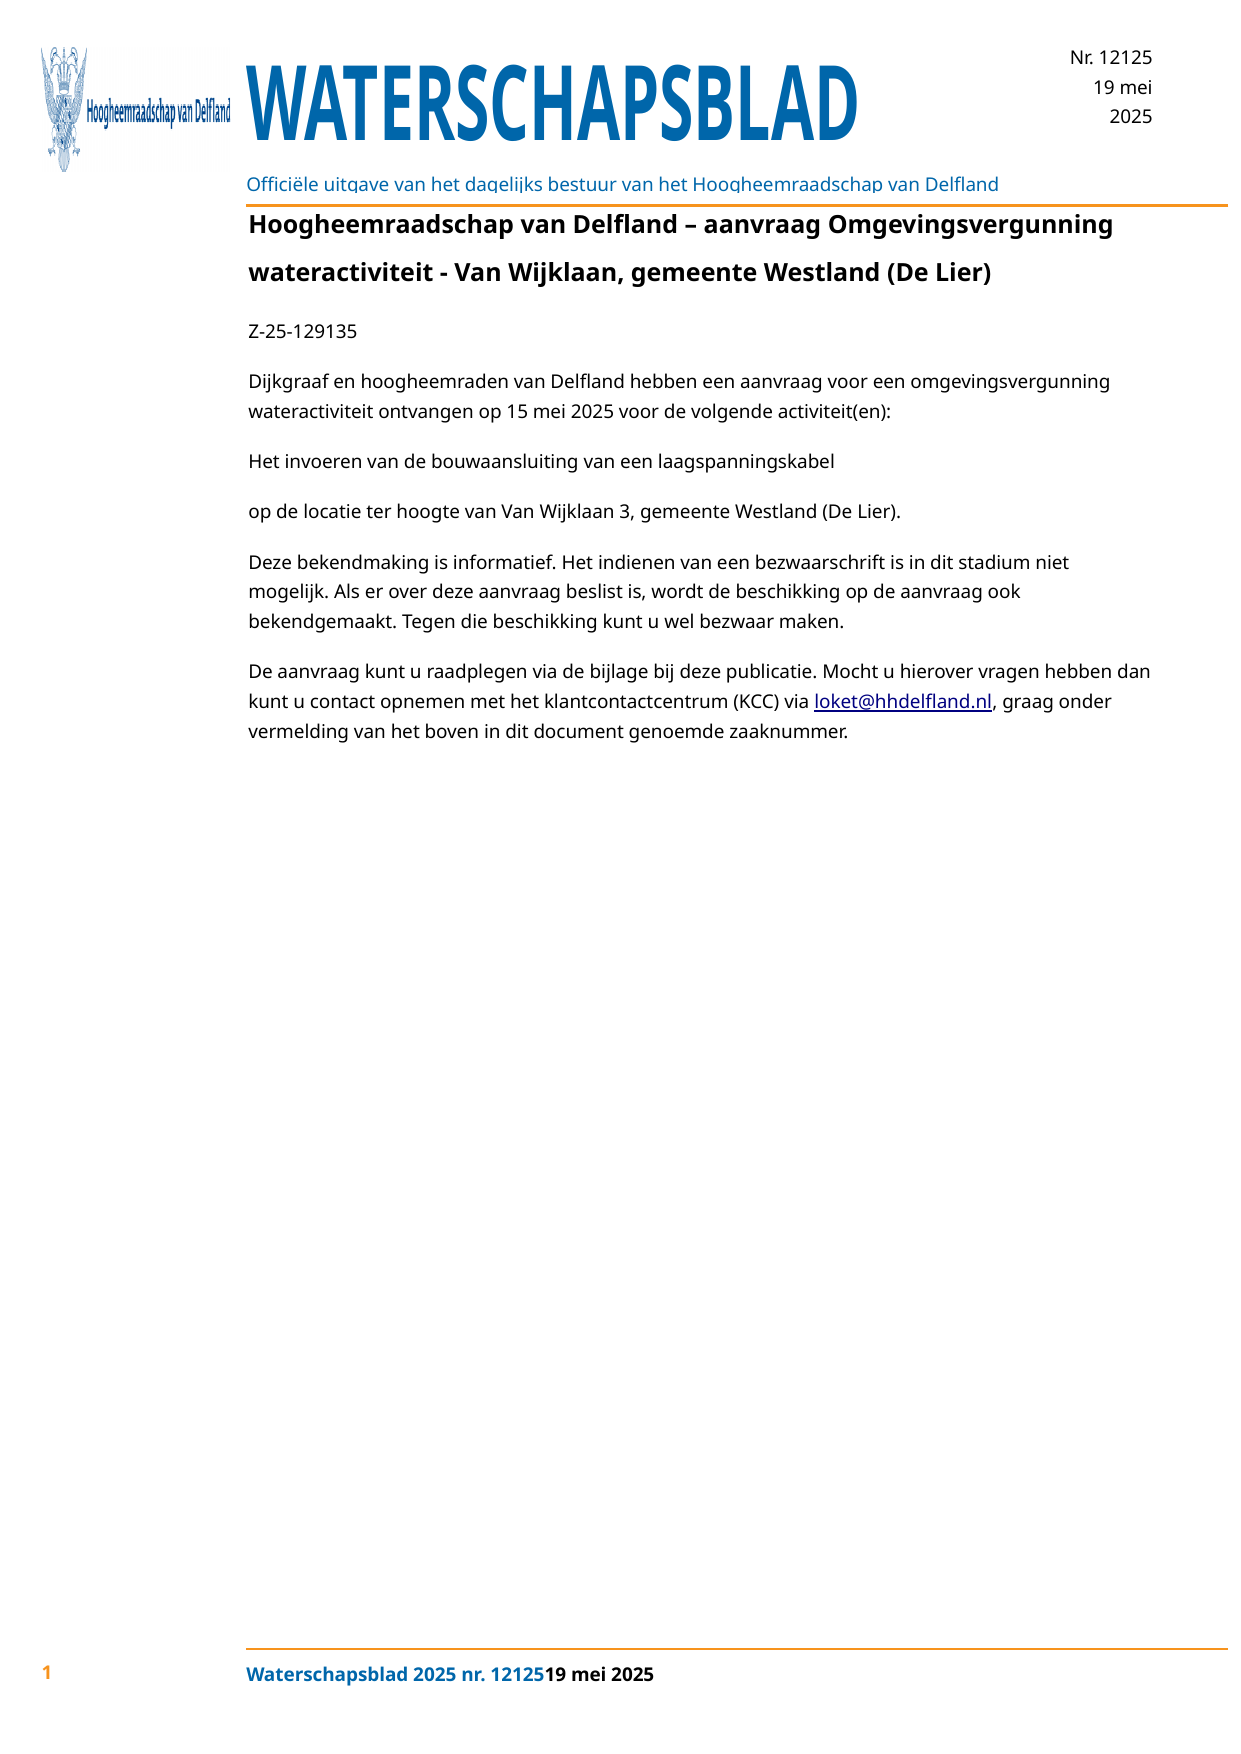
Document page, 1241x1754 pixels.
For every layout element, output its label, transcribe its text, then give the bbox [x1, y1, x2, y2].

text op de locatie ter hoogte van Van Wijklaan 3, gemeente Westland (De Lier). [248, 499, 1152, 524]
text Dijkgraaf en hoogheemraden van Delfland hebben een aanvraag voor een omgevingsvergunning wateractiviteit ontvangen op 15 mei 2025 voor de volgende activiteit(en): [248, 368, 1152, 424]
text Deze bekendmaking is informatief. Het indienen van een bezwaarschrift is in dit stadium niet mogelijk. Als er over deze aanvraag beslist is, wordt de beschikking op de aanvraag ook bekendgemaakt. Tegen die beschikking kunt u wel bezwaar maken. [248, 549, 1152, 634]
text Z-25-129135 [248, 318, 1152, 344]
picture [41, 47, 231, 172]
text De aanvraag kunt u raadplegen via de bijlage bij deze publicatie. Mocht u hierover vragen hebben dan kunt u contact opnemen met het klantcontactcentrum (KCC) via loket@hhdelfland.nl, graag onder vermelding van het boven in dit document genoemde zaaknummer. [248, 659, 1152, 744]
text Het invoeren van de bouwaansluiting van een laagspanningskabel [248, 448, 1152, 474]
text Hoogheemraadschap van Delfland – aanvraag Omgevingsvergunning wateractiviteit - Van Wijklaan, gemeente Westland (De Lier) [248, 207, 1152, 288]
